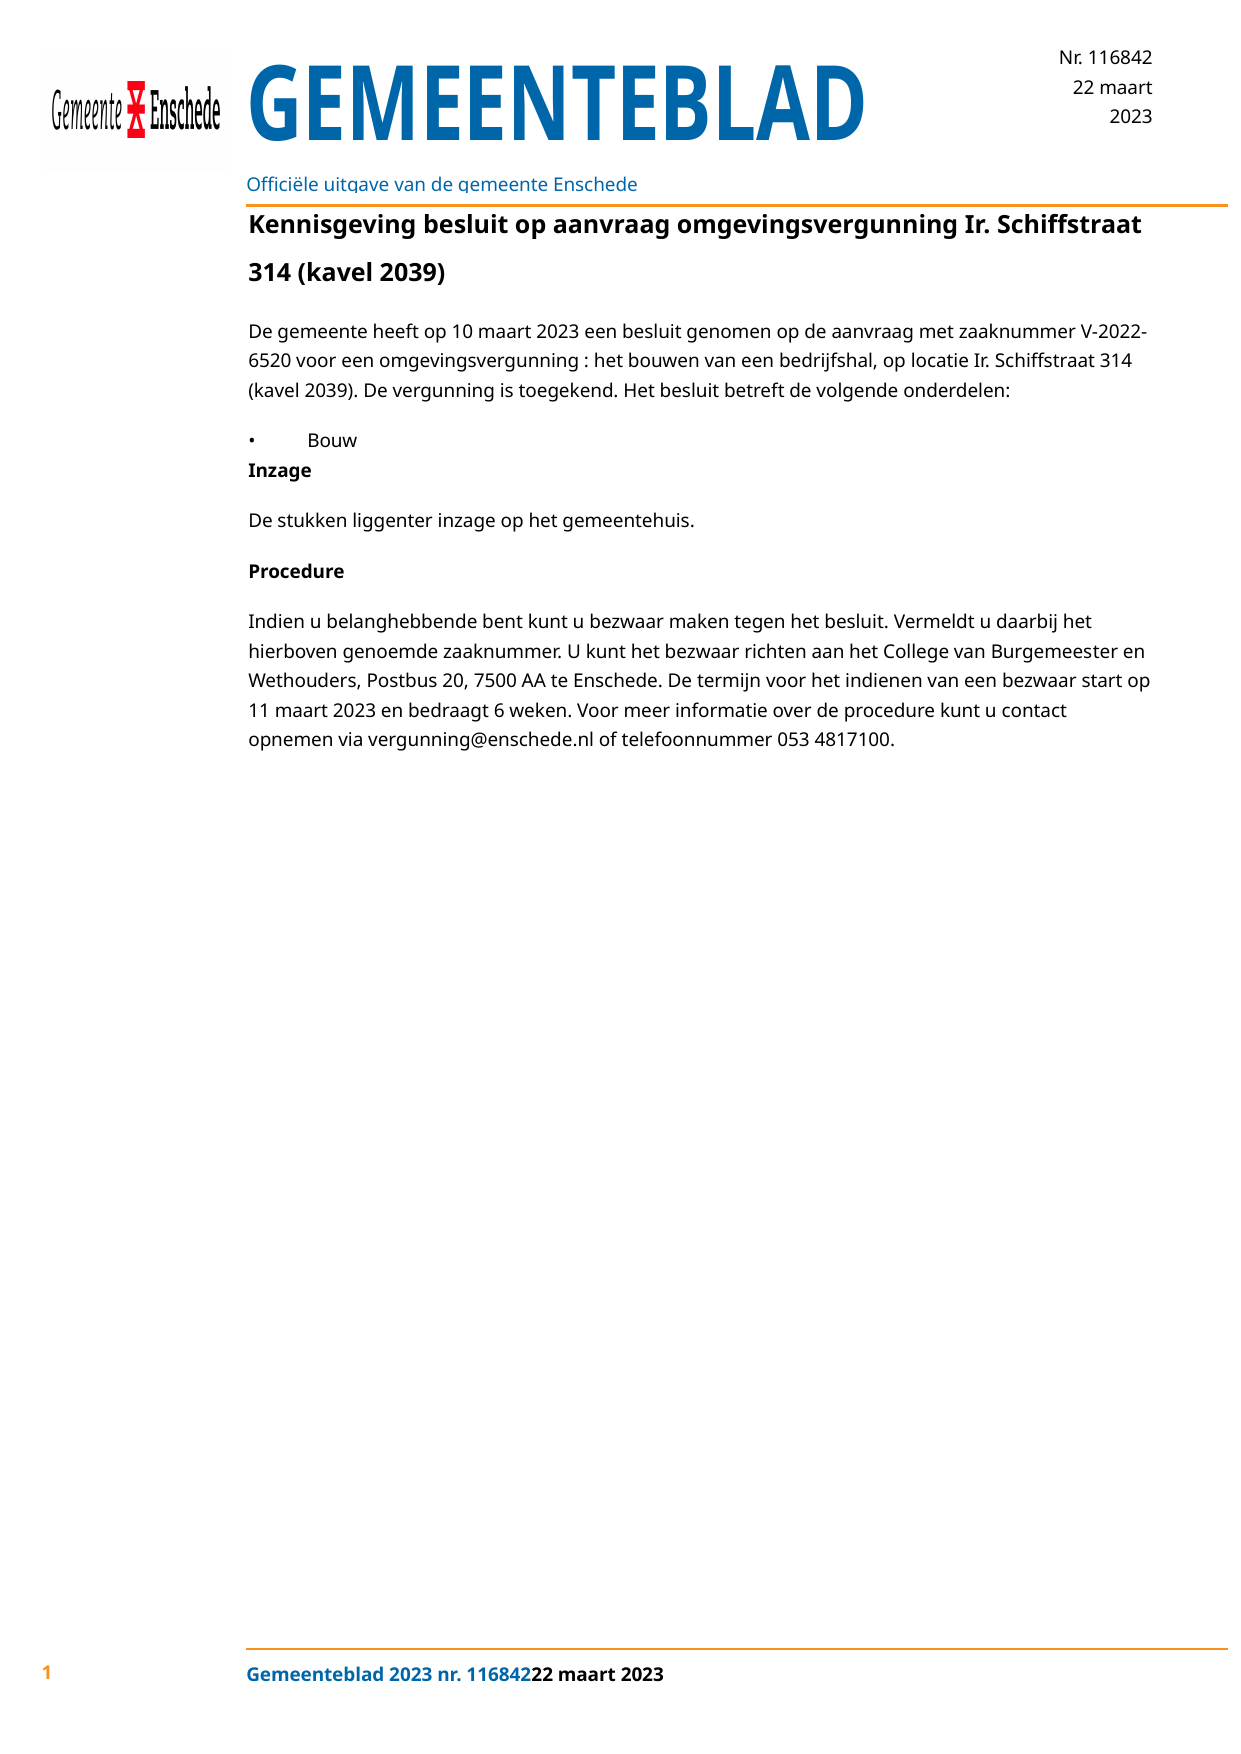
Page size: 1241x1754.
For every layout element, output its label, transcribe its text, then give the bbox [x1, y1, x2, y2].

text De stukken liggenter inzage op het gemeentehuis. [248, 507, 1152, 533]
picture [41, 47, 231, 172]
text De gemeente heeft op 10 maart 2023 een besluit genomen op de aanvraag met zaaknummer V-2022-6520 voor een omgevingsvergunning : het bouwen van een bedrijfshal, op locatie Ir. Schiffstraat 314 (kavel 2039). De vergunning is toegekend. Het besluit betreft de volgende onderdelen: [248, 318, 1152, 403]
text Kennisgeving besluit op aanvraag omgevingsvergunning Ir. Schiffstraat 314 (kavel 2039) [248, 207, 1152, 288]
text Procedure [248, 558, 1152, 584]
text Inzage [248, 457, 1152, 483]
list Bouw [248, 427, 1152, 453]
text Indien u belanghebbende bent kunt u bezwaar maken tegen het besluit. Vermeldt u daarbij het hierboven genoemde zaaknummer. U kunt het bezwaar richten aan het College van Burgemees­ter en Wethouders, Postbus 20, 7500 AA te Enschede. De termijn voor het indienen van een bezwaar start op 11 maart 2023 en bedraagt 6 weken. Voor meer informatie over de procedure kunt u contact opnemen via vergunning@enschede.nl of telefoonnummer 053 4817100. [248, 608, 1152, 752]
